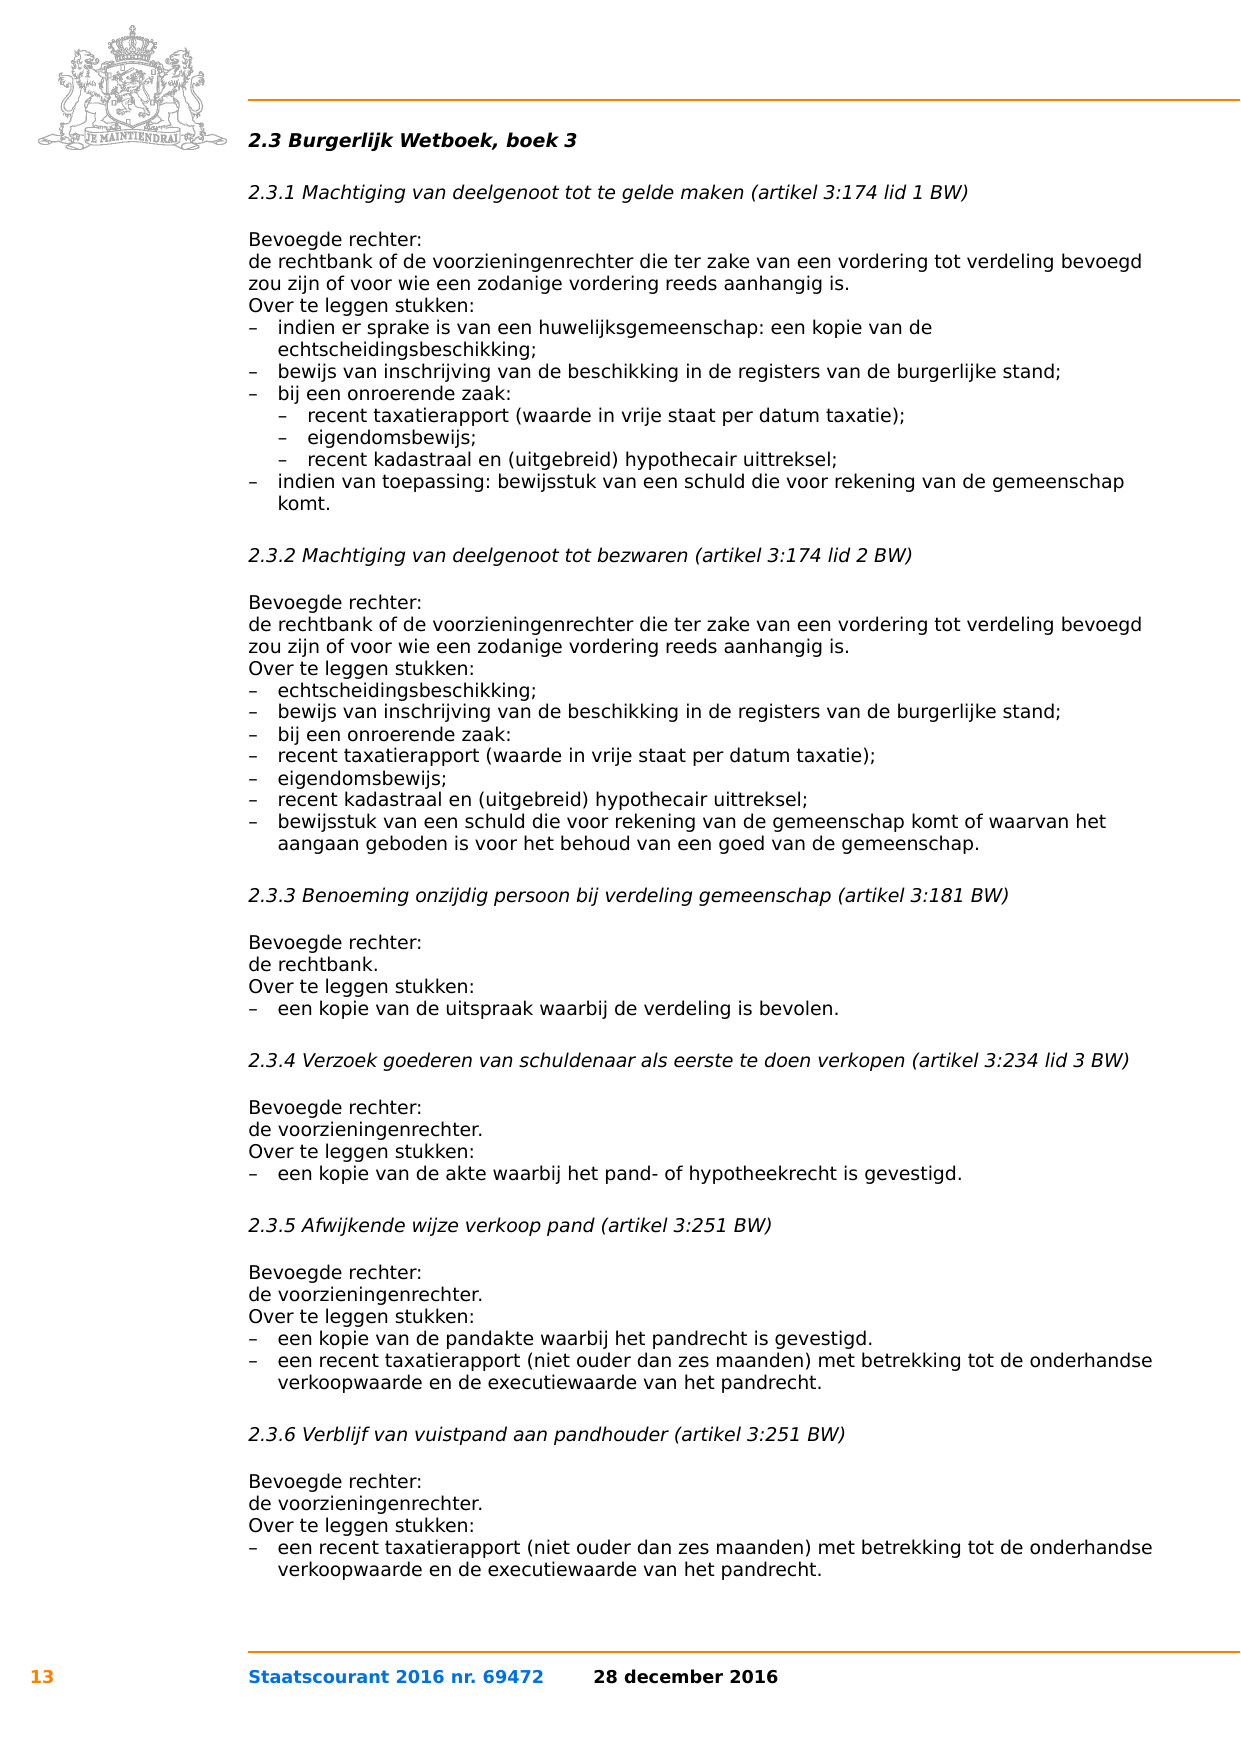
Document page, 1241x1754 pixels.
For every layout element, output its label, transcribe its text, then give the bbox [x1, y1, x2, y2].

subtitle 2.3.3 Benoeming onzijdig persoon bij verdeling gemeenschap (artikel 3:181 BW) [248, 885, 1163, 907]
text de voorzieningenrechter. [248, 1119, 1163, 1141]
subtitle 2.3 Burgerlijk Wetboek, boek 3 [248, 130, 1163, 152]
text de voorzieningenrechter. [248, 1493, 1163, 1515]
text – een recent taxatierapport (niet ouder dan zes maanden) met betrekking tot de onderhandse verkoopwaarde en de executiewaarde van het pandrecht. [248, 1350, 1163, 1394]
text – indien van toepassing: bewijsstuk van een schuld die voor rekening van de gemeenschap komt. [248, 471, 1163, 514]
picture [38, 25, 227, 150]
text – een kopie van de akte waarbij het pand- of hypotheekrecht is gevestigd. [248, 1163, 1163, 1185]
text – recent kadastraal en (uitgebreid) hypothecair uittreksel; [278, 449, 1163, 471]
subtitle 2.3.4 Verzoek goederen van schuldenaar als eerste te doen verkopen (artikel 3:234 lid 3 BW) [248, 1050, 1163, 1072]
text Over te leggen stukken: [248, 976, 1163, 998]
text Over te leggen stukken: [248, 1141, 1163, 1163]
text – eigendomsbewijs; [248, 767, 1163, 789]
text Over te leggen stukken: [248, 1515, 1163, 1537]
text – bij een onroerende zaak: [248, 383, 1163, 405]
text de voorzieningenrechter. [248, 1284, 1163, 1306]
text – een kopie van de uitspraak waarbij de verdeling is bevolen. [248, 998, 1163, 1020]
text – bewijs van inschrijving van de beschikking in de registers van de burgerlijke stand; [248, 361, 1163, 383]
text Bevoegde rechter: [248, 1097, 1163, 1119]
text – bewijs van inschrijving van de beschikking in de registers van de burgerlijke stand; [248, 701, 1163, 723]
text de rechtbank. [248, 954, 1163, 976]
text Over te leggen stukken: [248, 657, 1163, 679]
text – recent taxatierapport (waarde in vrije staat per datum taxatie); [278, 405, 1163, 427]
text Over te leggen stukken: [248, 1306, 1163, 1328]
text Bevoegde rechter: [248, 932, 1163, 954]
text Bevoegde rechter: [248, 229, 1163, 251]
text Over te leggen stukken: [248, 295, 1163, 317]
text Bevoegde rechter: [248, 592, 1163, 613]
text – een recent taxatierapport (niet ouder dan zes maanden) met betrekking tot de onderhandse verkoopwaarde en de executiewaarde van het pandrecht. [248, 1537, 1163, 1581]
text – een kopie van de pandakte waarbij het pandrecht is gevestigd. [248, 1328, 1163, 1350]
subtitle 2.3.2 Machtiging van deelgenoot tot bezwaren (artikel 3:174 lid 2 BW) [248, 544, 1163, 567]
text – bewijsstuk van een schuld die voor rekening van de gemeenschap komt of waarvan het aangaan geboden is voor het behoud van een goed van de gemeenschap. [248, 811, 1163, 855]
text – bij een onroerende zaak: [248, 723, 1163, 745]
subtitle 2.3.6 Verblijf van vuistpand aan pandhouder (artikel 3:251 BW) [248, 1424, 1163, 1446]
text – recent kadastraal en (uitgebreid) hypothecair uittreksel; [248, 789, 1163, 811]
text de rechtbank of de voorzieningenrechter die ter zake van een vordering tot verdeling bevoegd zou zijn of voor wie een zodanige vordering reeds aanhangig is. [248, 613, 1163, 657]
text – recent taxatierapport (waarde in vrije staat per datum taxatie); [248, 745, 1163, 767]
text – echtscheidingsbeschikking; [248, 679, 1163, 701]
text Bevoegde rechter: [248, 1262, 1163, 1284]
subtitle 2.3.1 Machtiging van deelgenoot tot te gelde maken (artikel 3:174 lid 1 BW) [248, 182, 1163, 204]
text Bevoegde rechter: [248, 1471, 1163, 1493]
text – indien er sprake is van een huwelijksgemeenschap: een kopie van de echtscheidingsbeschikking; [248, 317, 1163, 361]
text – eigendomsbewijs; [278, 427, 1163, 449]
text de rechtbank of de voorzieningenrechter die ter zake van een vordering tot verdeling bevoegd zou zijn of voor wie een zodanige vordering reeds aanhangig is. [248, 251, 1163, 295]
subtitle 2.3.5 Afwijkende wijze verkoop pand (artikel 3:251 BW) [248, 1215, 1163, 1237]
